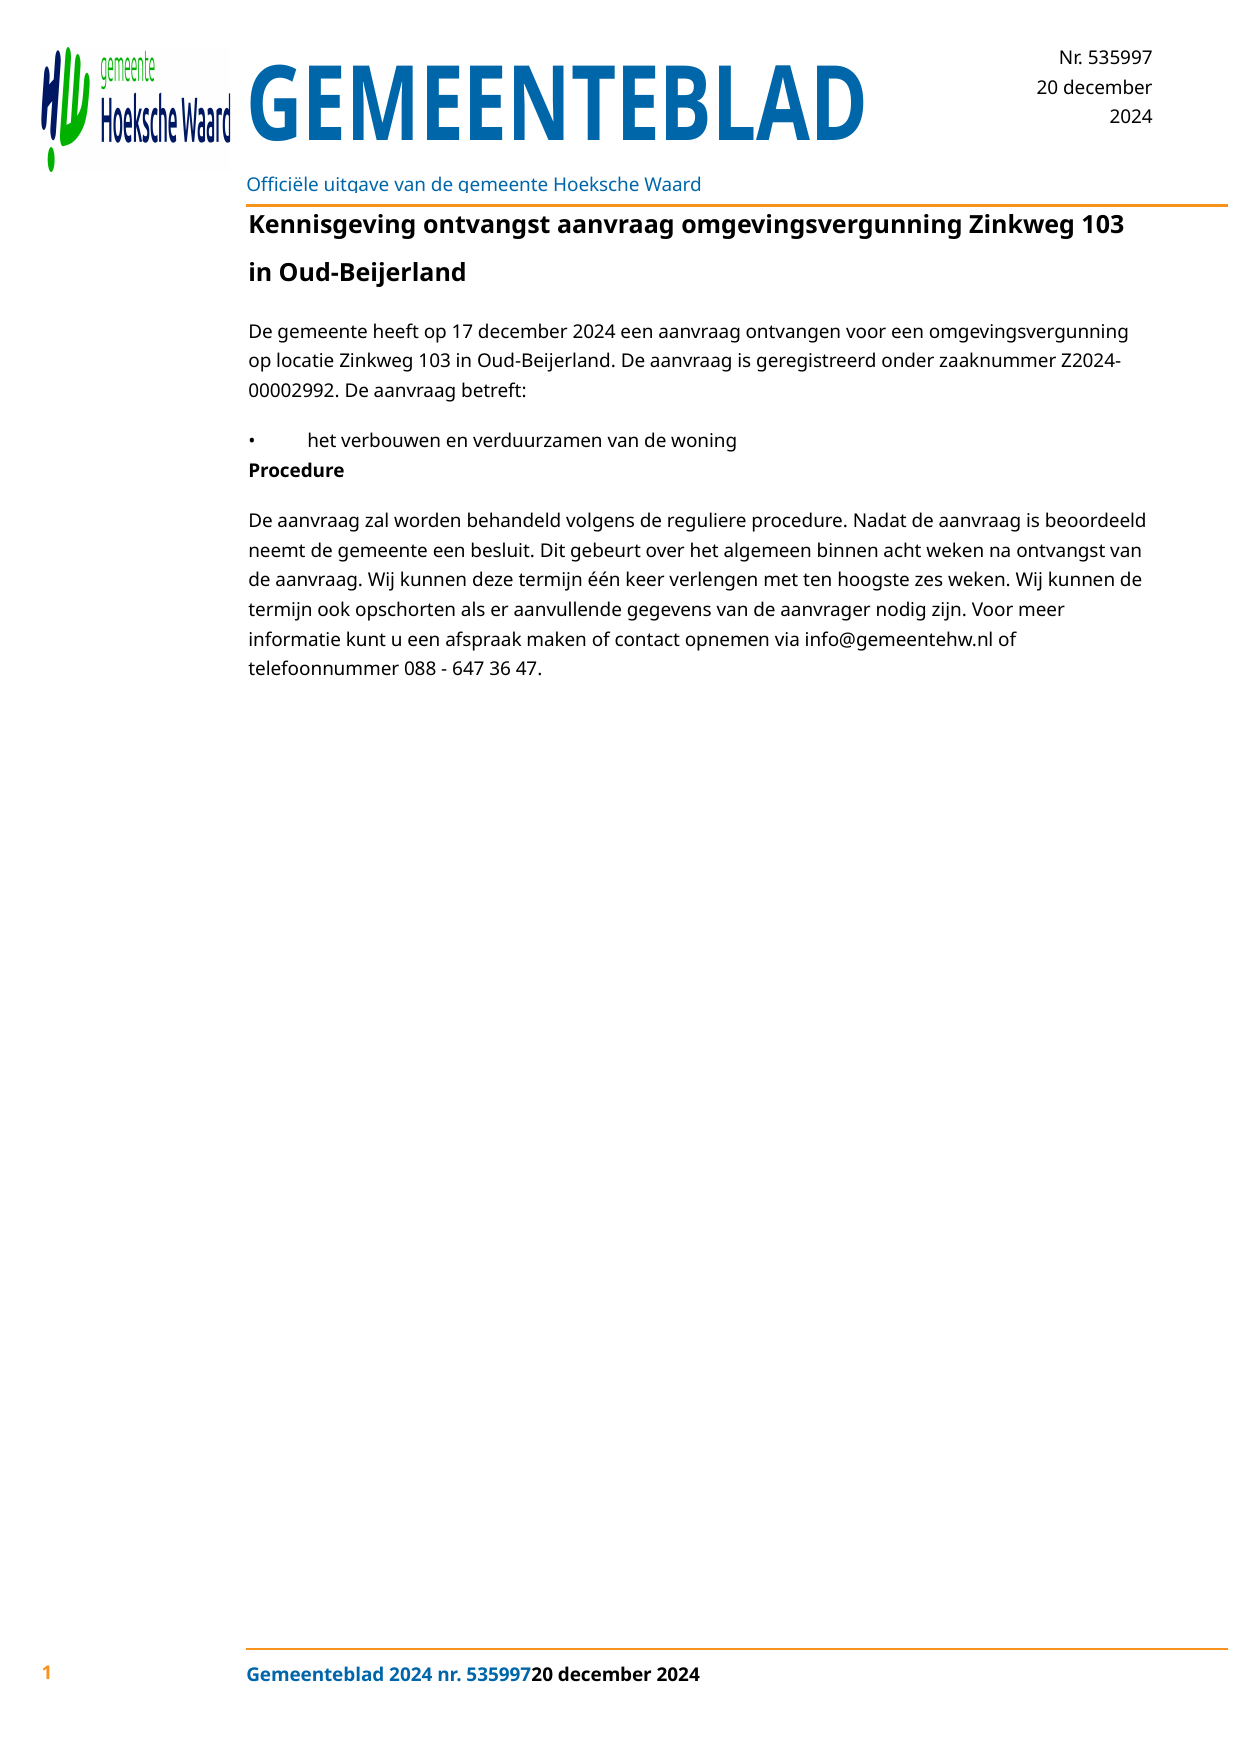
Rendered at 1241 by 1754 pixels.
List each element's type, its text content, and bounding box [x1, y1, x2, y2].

text De aanvraag zal worden behandeld volgens de reguliere procedure. Nadat de aanvraag is beoordeeld neemt de gemeente een besluit. Dit gebeurt over het algemeen binnen acht weken na ontvangst van de aanvraag. Wij kunnen deze termijn één keer verlengen met ten hoogste zes weken. Wij kunnen de termijn ook opschorten als er aanvullende gegevens van de aanvrager nodig zijn. Voor meer informatie kunt u een afspraak maken of contact opnemen via info@gemeentehw.nl of telefoonnummer 088 - 647 36 47. [248, 507, 1152, 681]
list het verbouwen en verduurzamen van de woning [248, 427, 1152, 453]
picture [41, 47, 231, 172]
text Procedure [248, 457, 1152, 483]
text De gemeente heeft op 17 december 2024 een aanvraag ontvangen voor een omgevingsvergunning op locatie Zinkweg 103 in Oud-Beijerland. De aanvraag is geregistreerd onder zaaknummer Z2024-00002992. De aanvraag betreft: [248, 318, 1152, 403]
text Kennisgeving ontvangst aanvraag omgevingsvergunning Zinkweg 103 in Oud-Beijerland [248, 207, 1152, 288]
